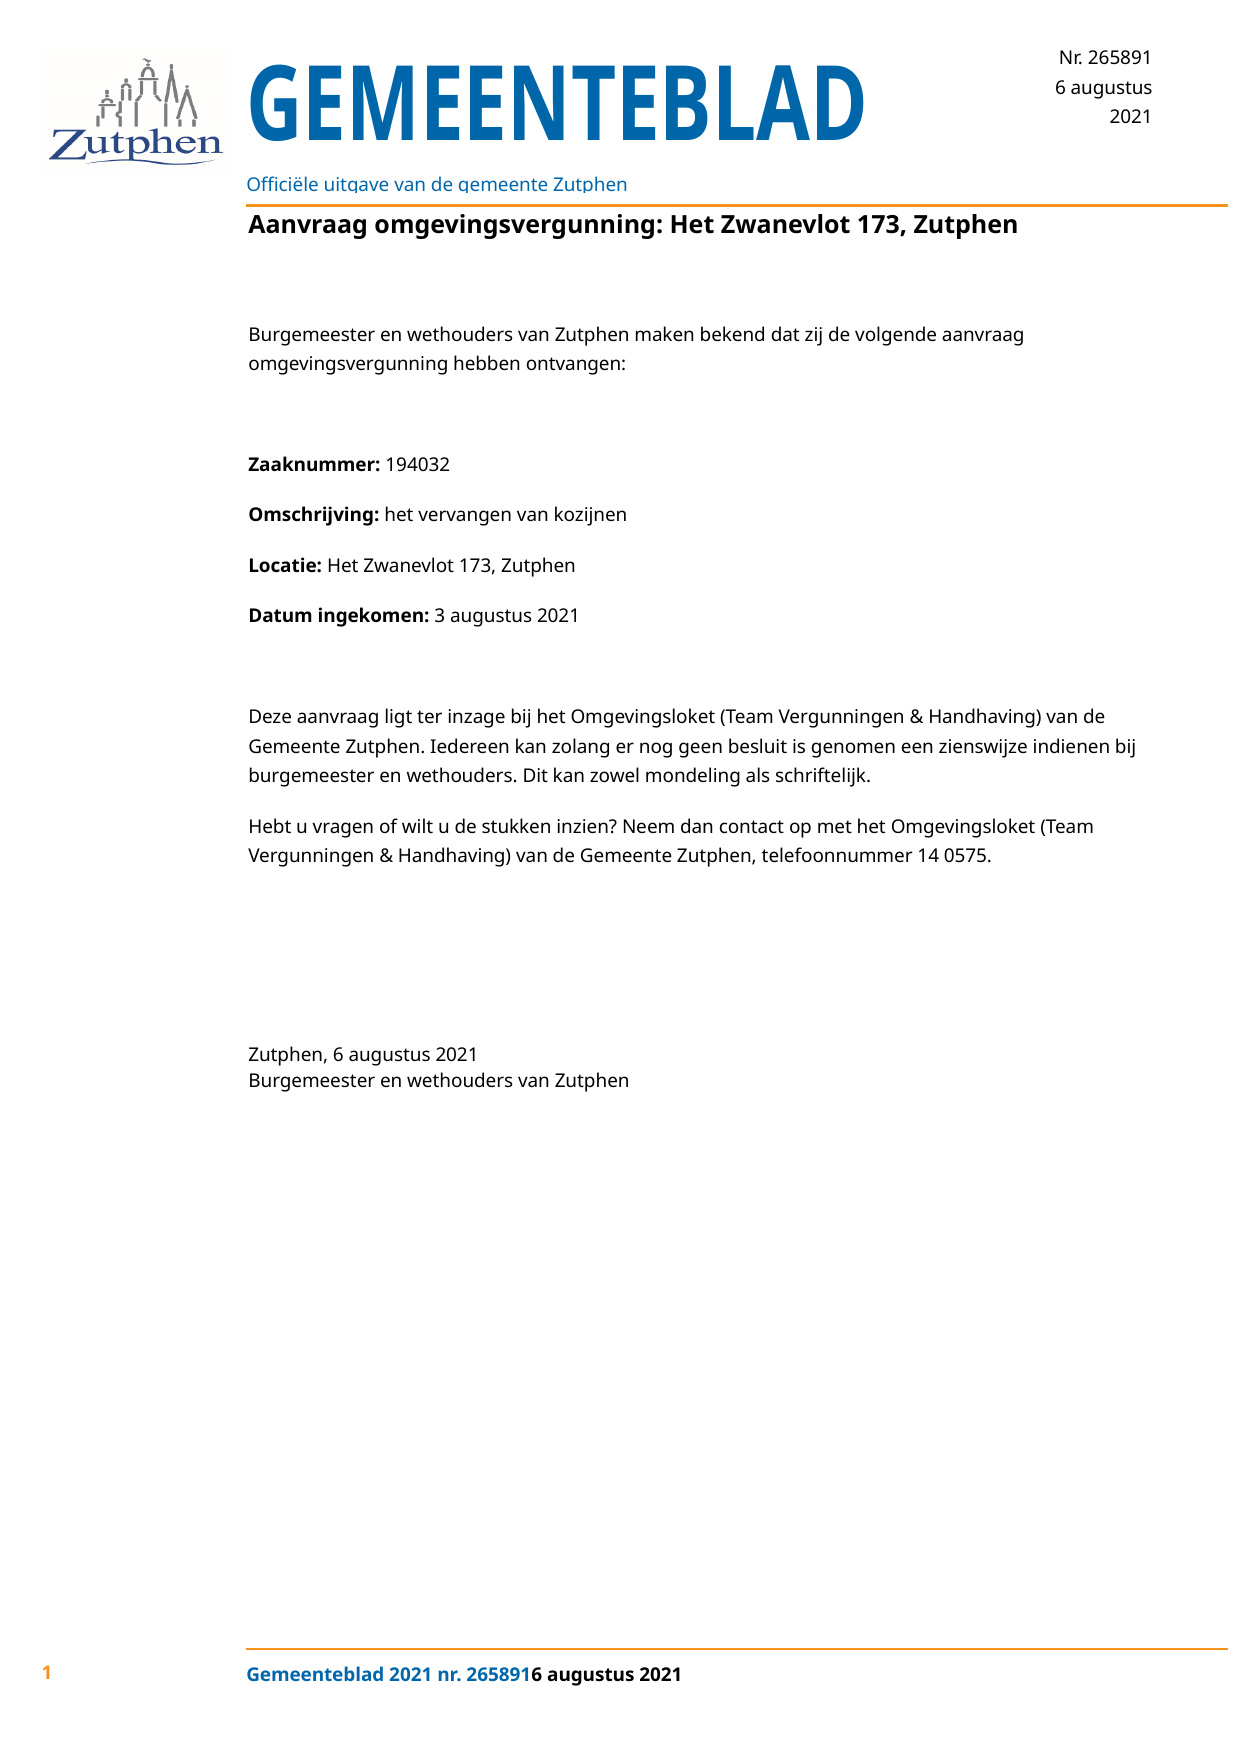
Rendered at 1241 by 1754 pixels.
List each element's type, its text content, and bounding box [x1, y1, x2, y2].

text Zaaknummer: 194032 [248, 451, 1152, 477]
text Burgemeester en wethouders van Zutphen [248, 1067, 1152, 1093]
text Datum ingekomen: 3 augustus 2021 [248, 602, 1152, 628]
text Zutphen, 6 augustus 2021 [248, 1041, 1152, 1067]
text Omschrijving: het vervangen van kozijnen [248, 502, 1152, 527]
picture [41, 47, 231, 172]
text Hebt u vragen of wilt u de stukken inzien? Neem dan contact op met het Omgevingsloket (Team Vergunningen & Handhaving) van de Gemeente Zutphen, telefoonnummer 14 0575. [248, 813, 1152, 868]
text Locatie: Het Zwanevlot 173, Zutphen [248, 552, 1152, 578]
text Deze aanvraag ligt ter inzage bij het Omgevingsloket (Team Vergunningen & Handhaving) van de Gemeente Zutphen. Iedereen kan zolang er nog geen besluit is genomen een zienswijze indienen bij burgemeester en wethouders. Dit kan zowel mondeling als schriftelijk. [248, 703, 1152, 788]
text Aanvraag omgevingsvergunning: Het Zwanevlot 173, Zutphen [248, 207, 1152, 241]
text Burgemeester en wethouders van Zutphen maken bekend dat zij de volgende aanvraag omgevingsvergunning hebben ontvangen: [248, 321, 1152, 376]
